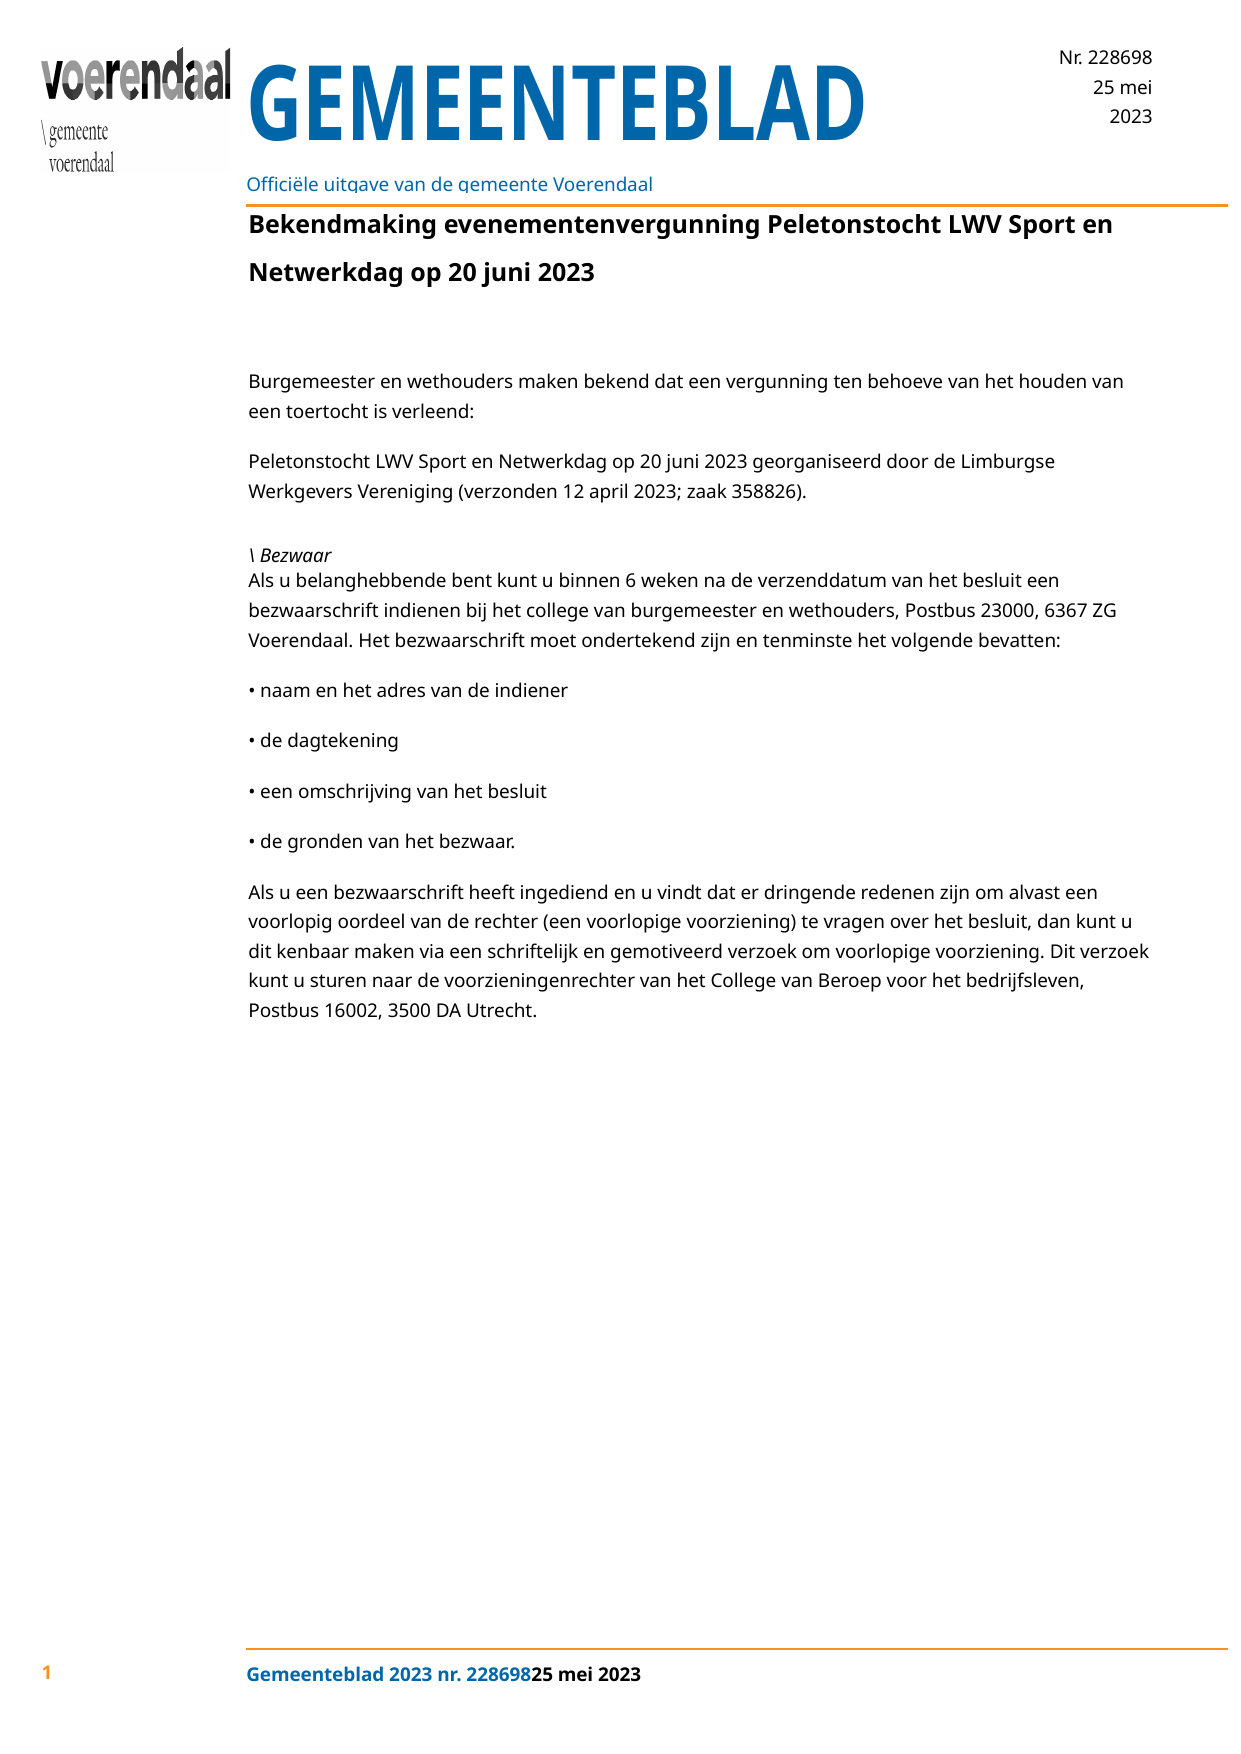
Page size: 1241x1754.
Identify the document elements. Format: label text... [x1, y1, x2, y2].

text \ Bezwaar [248, 542, 1152, 568]
text Bekendmaking evenementenvergunning Peletonstocht LWV Sport en Netwerkdag op 20 juni 2023 [248, 207, 1152, 288]
text • de gronden van het bezwaar. [248, 828, 1152, 854]
picture [41, 47, 231, 172]
text • naam en het adres van de indiener [248, 677, 1152, 703]
text Burgemeester en wethouders maken bekend dat een vergunning ten behoeve van het houden van een toertocht is verleend: [248, 368, 1152, 424]
text Peletonstocht LWV Sport en Netwerkdag op 20 juni 2023 georganiseerd door de Limburgse Werkgevers Vereniging (verzonden 12 april 2023; zaak 358826). [248, 448, 1152, 504]
text Als u een bezwaarschrift heeft ingediend en u vindt dat er dringende redenen zijn om alvast een voorlopig oordeel van de rechter (een voorlopige voorziening) te vragen over het besluit, dan kunt u dit kenbaar maken via een schriftelijk en gemotiveerd verzoek om voorlopige voorziening. Dit verzoek kunt u sturen naar de voorzieningenrechter van het College van Beroep voor het bedrijfsleven, Postbus 16002, 3500 DA Utrecht. [248, 879, 1152, 1023]
text Als u belanghebbende bent kunt u binnen 6 weken na de verzenddatum van het besluit een bezwaarschrift indienen bij het college van burgemeester en wethouders, Postbus 23000, 6367 ZG Voerendaal. Het bezwaarschrift moet ondertekend zijn en tenminste het volgende bevatten: [248, 568, 1152, 652]
text • een omschrijving van het besluit [248, 778, 1152, 804]
text • de dagtekening [248, 728, 1152, 753]
